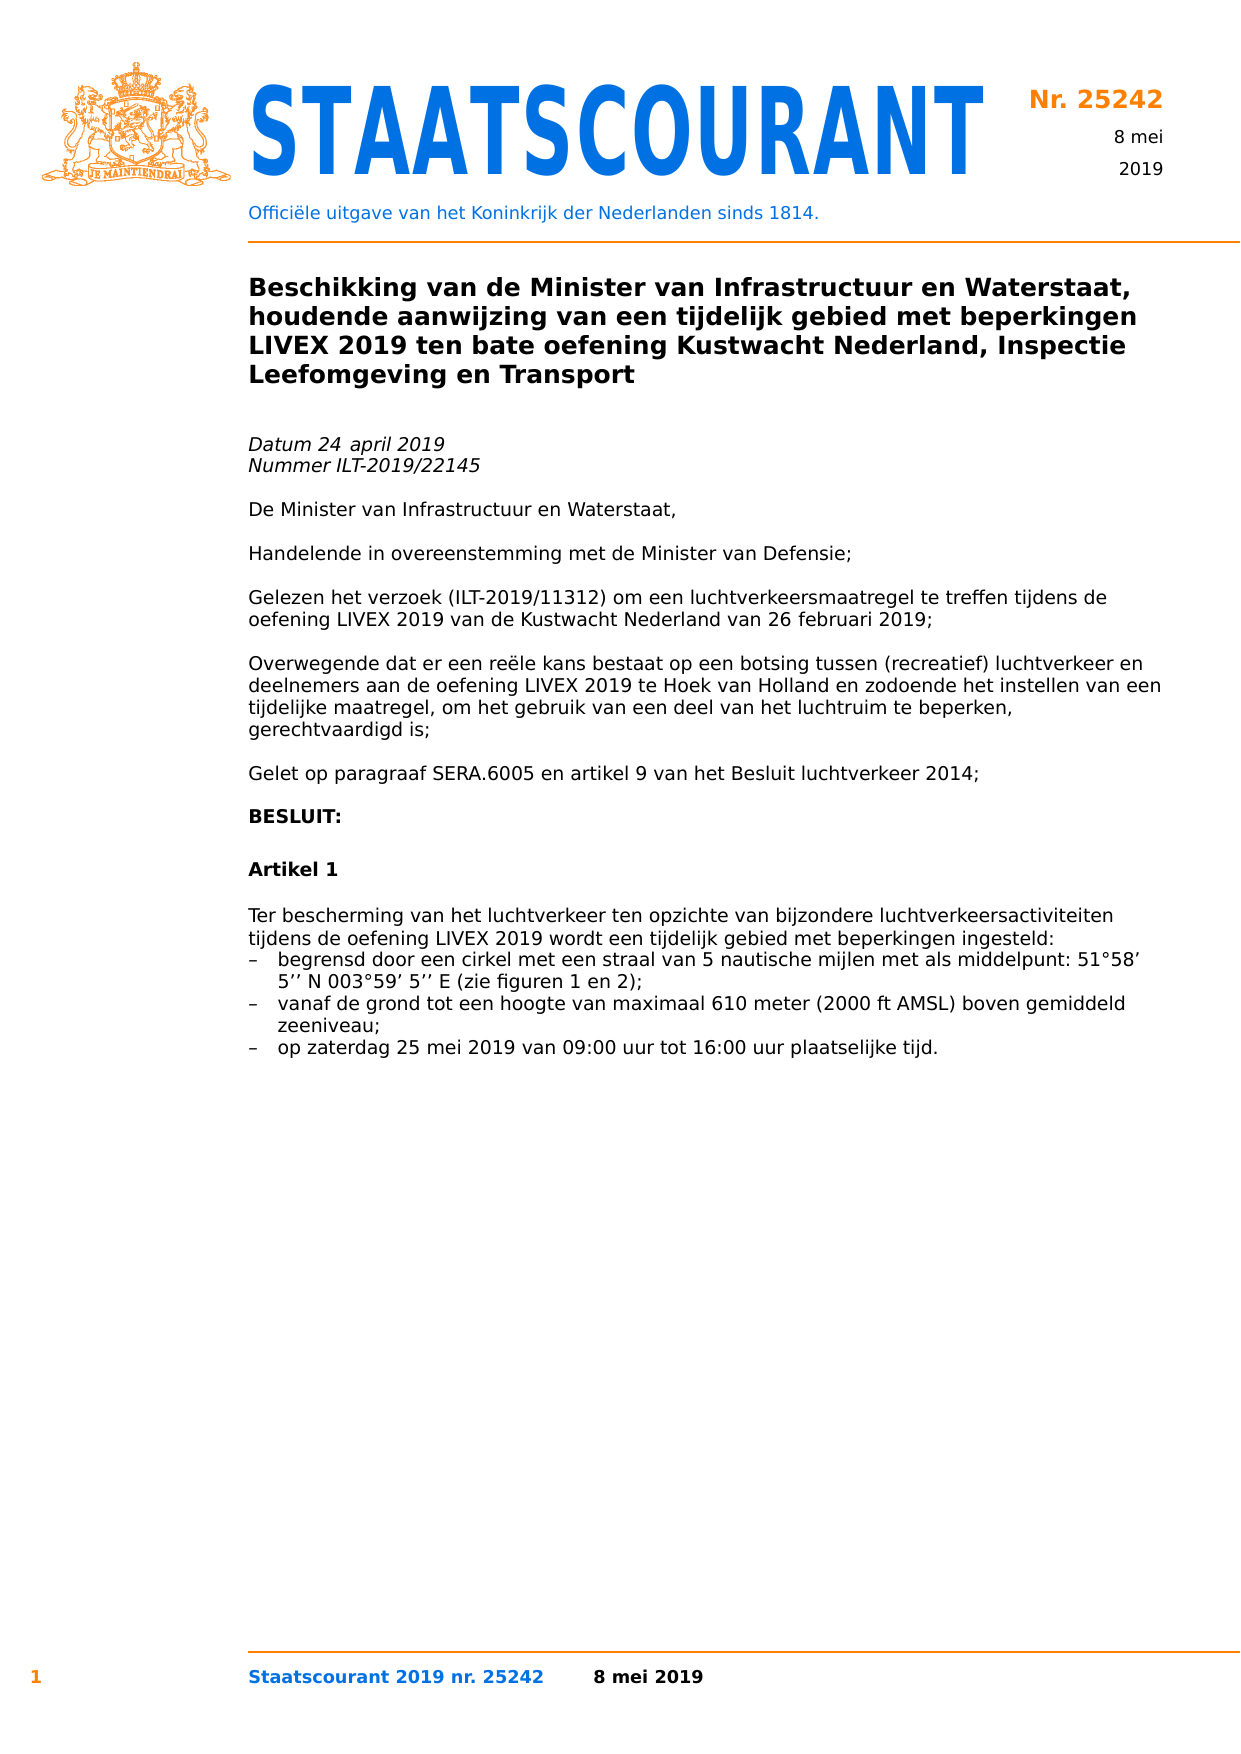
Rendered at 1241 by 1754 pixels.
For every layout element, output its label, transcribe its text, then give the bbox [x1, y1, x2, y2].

text – vanaf de grond tot een hoogte van maximaal 610 meter (2000 ft AMSL) boven gemiddeld zeeniveau; [248, 993, 1163, 1037]
picture [41, 62, 231, 186]
table_header STAATSCOURANT [248, 62, 998, 203]
text Handelende in overeenstemming met de Minister van Defensie; [248, 543, 1163, 565]
text Gelet op paragraaf SERA.6005 en artikel 9 van het Besluit luchtverkeer 2014; [248, 763, 1163, 784]
table_header [25, 62, 248, 241]
text – begrensd door een cirkel met een straal van 5 nautische mijlen met als middelpunt: 51°58’ 5’’ N 003°59’ 5’’ E (zie figuren 1 en 2); [248, 949, 1163, 993]
subtitle Artikel 1 [248, 858, 1163, 880]
text Nummer ILT-2019/22145 [248, 455, 1163, 477]
text BESLUIT: [248, 806, 1163, 828]
table_header Nr. 25242 [998, 62, 1240, 121]
table_cell Officiële uitgave van het Koninkrijk der Nederlanden sinds 1814. [248, 203, 1240, 241]
table_cell 2019 [998, 153, 1240, 203]
text Datum 24 april 2019 [248, 433, 1163, 455]
text Ter bescherming van het luchtverkeer ten opzichte van bijzondere luchtverkeersactiviteiten tijdens de oefening LIVEX 2019 wordt een tijdelijk gebied met beperkingen ingesteld: [248, 905, 1163, 949]
text Overwegende dat er een reële kans bestaat op een botsing tussen (recreatief) luchtverkeer en deelnemers aan de oefening LIVEX 2019 te Hoek van Holland en zodoende het instellen van een tijdelijke maatregel, om het gebruik van een deel van het luchtruim te beperken, gerechtvaardigd is; [248, 653, 1163, 741]
text De Minister van Infrastructuur en Waterstaat, [248, 499, 1163, 521]
text – op zaterdag 25 mei 2019 van 09:00 uur tot 16:00 uur plaatselijke tijd. [248, 1037, 1163, 1059]
subtitle Beschikking van de Minister van Infrastructuur en Waterstaat, houdende aanwijzing van een tijdelijk gebied met beperkingen LIVEX 2019 ten bate oefening Kustwacht Nederland, Inspectie Leefomgeving en Transport [248, 273, 1163, 390]
table_cell 8 mei [998, 121, 1240, 153]
text Gelezen het verzoek (ILT-2019/11312) om een luchtverkeersmaatregel te treffen tijdens de oefening LIVEX 2019 van de Kustwacht Nederland van 26 februari 2019; [248, 587, 1163, 631]
